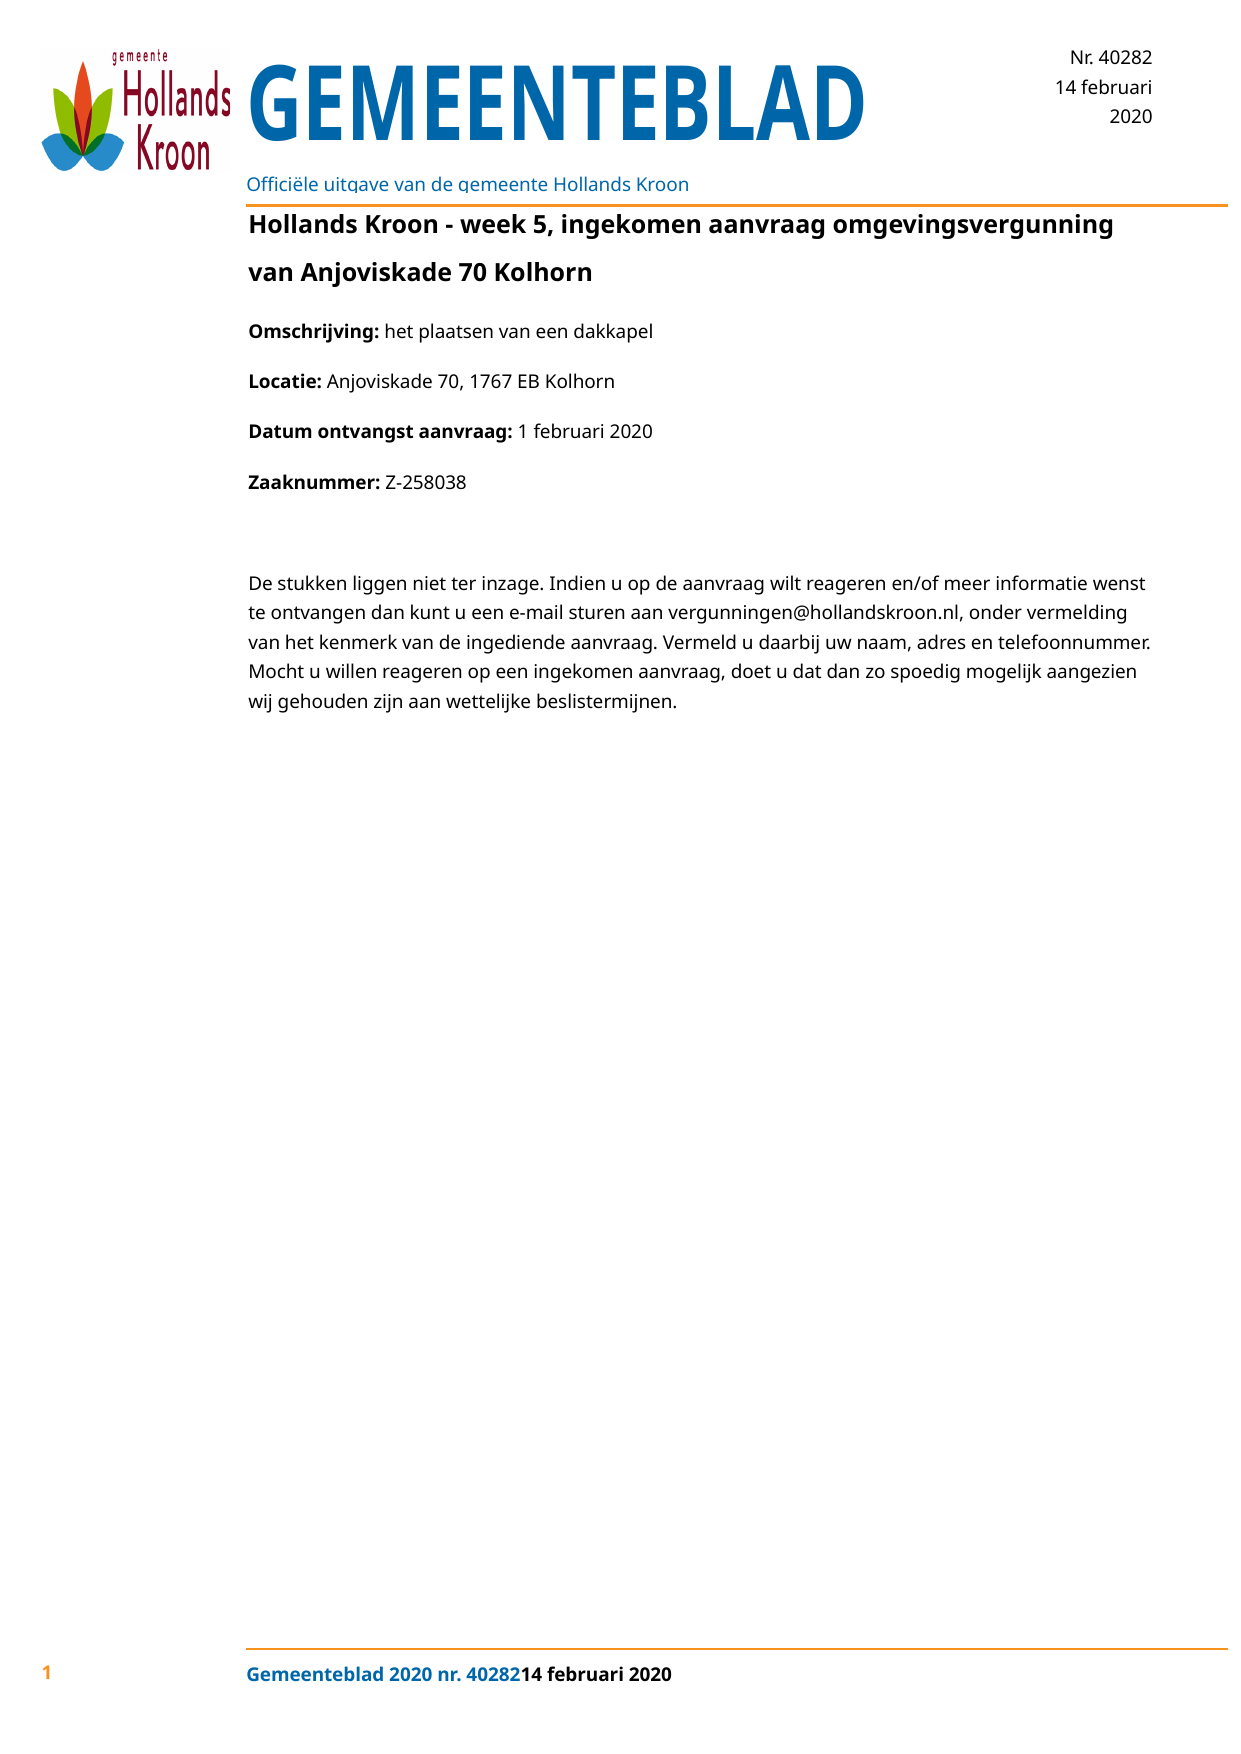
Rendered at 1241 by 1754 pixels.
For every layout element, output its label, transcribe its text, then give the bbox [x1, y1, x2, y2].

text Locatie: Anjoviskade 70, 1767 EB Kolhorn [248, 368, 1152, 394]
text De stukken liggen niet ter inzage. Indien u op de aanvraag wilt reageren en/of meer informatie wenst te ontvangen dan kunt u een e-mail sturen aan vergunningen@hollandskroon.nl, onder vermelding van het kenmerk van de ingediende aanvraag. Vermeld u daarbij uw naam, adres en telefoonnummer. Mocht u willen reageren op een ingekomen aanvraag, doet u dat dan zo spoedig mogelijk aangezien wij gehouden zijn aan wettelijke beslistermijnen. [248, 570, 1152, 714]
picture [41, 47, 231, 172]
text Datum ontvangst aanvraag: 1 februari 2020 [248, 419, 1152, 444]
text Omschrijving: het plaatsen van een dakkapel [248, 318, 1152, 344]
text Hollands Kroon - week 5, ingekomen aanvraag omgevingsvergunning van Anjoviskade 70 Kolhorn [248, 207, 1152, 288]
text Zaaknummer: Z-258038 [248, 469, 1152, 495]
